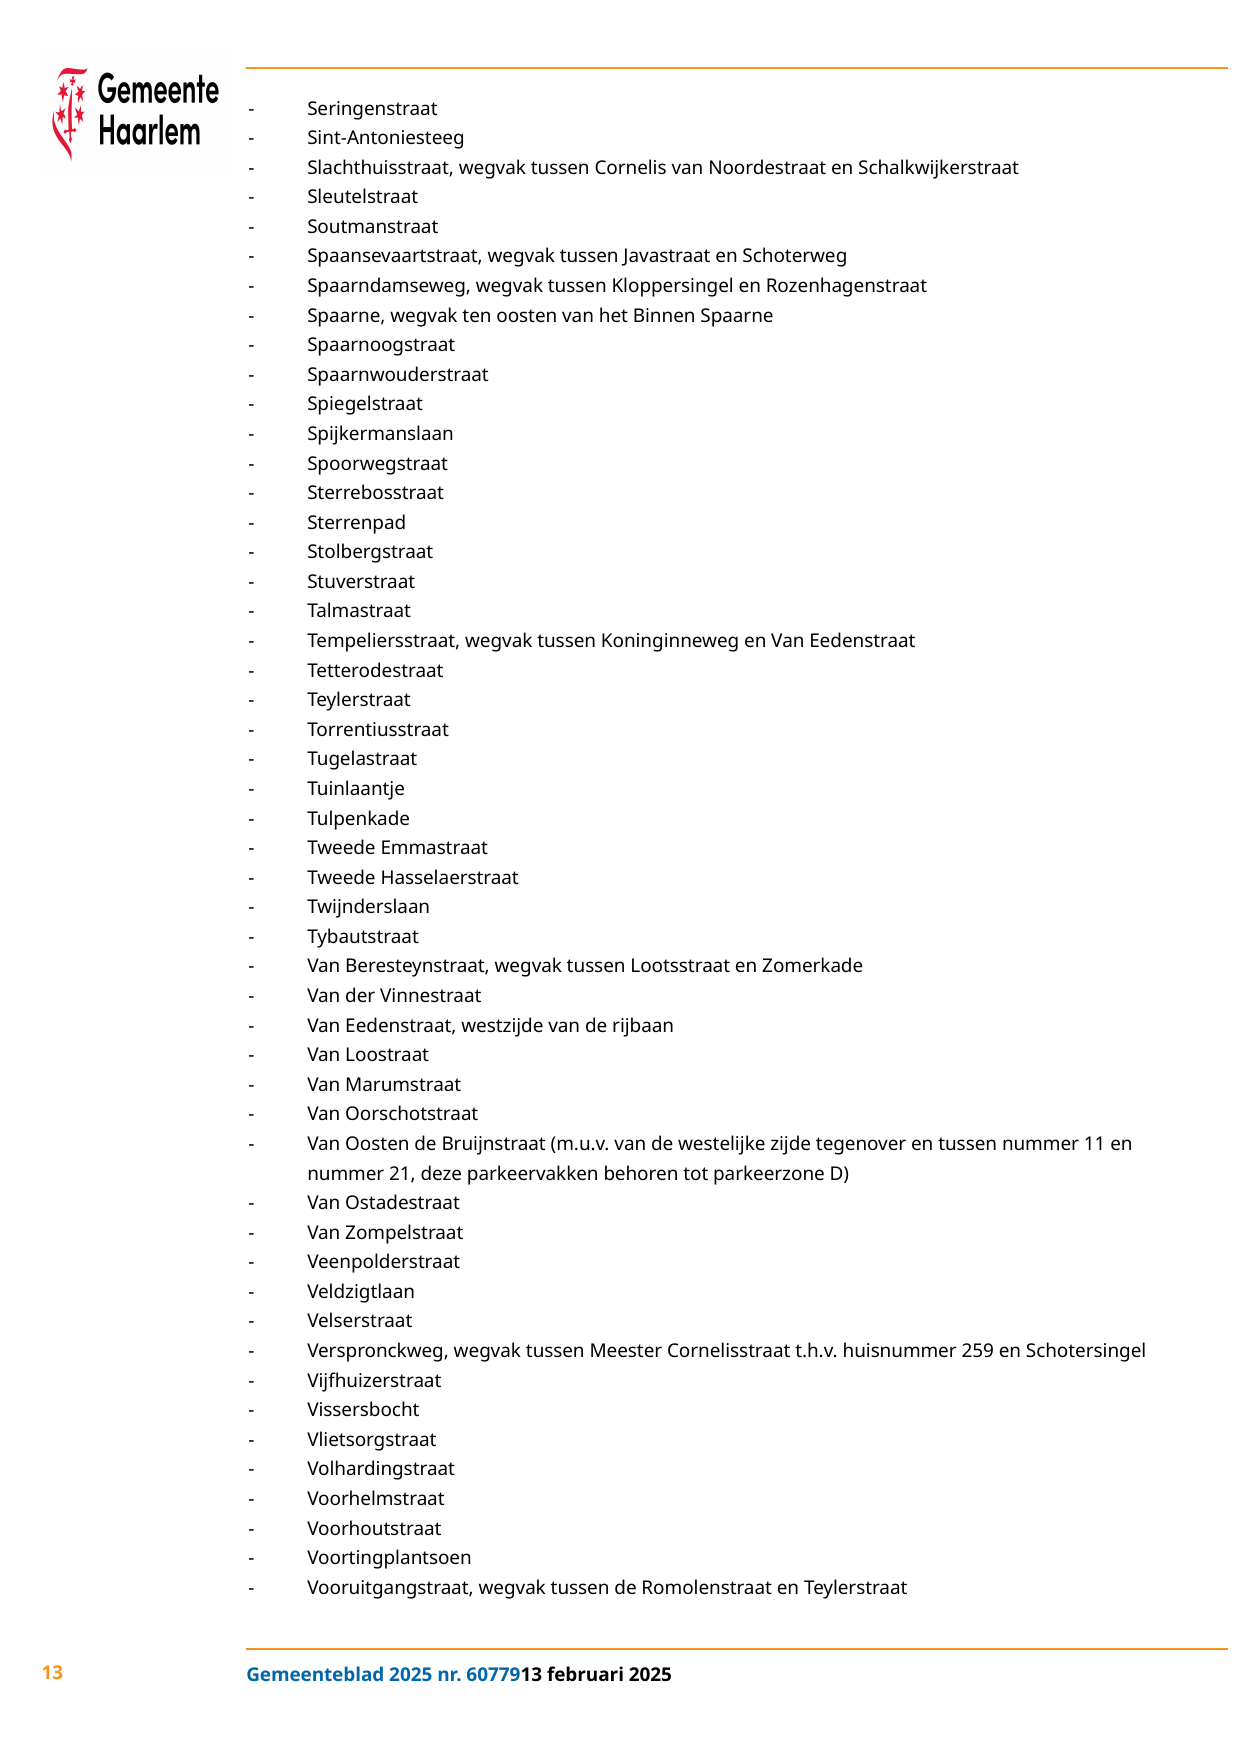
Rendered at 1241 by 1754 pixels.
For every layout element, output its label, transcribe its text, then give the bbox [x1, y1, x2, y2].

list Tugelastraat [248, 746, 1152, 771]
list Spijkermanslaan [248, 420, 1152, 446]
list Volhardingstraat [248, 1456, 1152, 1481]
list Van Eedenstraat, westzijde van de rijbaan [248, 1012, 1152, 1038]
list Sint-Antoniesteeg [248, 124, 1152, 150]
list Seringenstraat [248, 95, 1152, 121]
list Vijfhuizerstraat [248, 1367, 1152, 1393]
list Van Beresteynstraat, wegvak tussen Lootsstraat en Zomerkade [248, 953, 1152, 978]
list Stuverstraat [248, 568, 1152, 594]
list Stolbergstraat [248, 538, 1152, 564]
list Twijnderslaan [248, 893, 1152, 919]
list Vissersbocht [248, 1396, 1152, 1422]
list Van Marumstraat [248, 1071, 1152, 1097]
list Veenpolderstraat [248, 1248, 1152, 1274]
picture [41, 47, 231, 172]
list Voorhelmstraat [248, 1485, 1152, 1511]
list Verspronckweg, wegvak tussen Meester Cornelisstraat t.h.v. huisnummer 259 en Schotersingel [248, 1337, 1152, 1363]
list Spoorwegstraat [248, 450, 1152, 476]
list Tybautstraat [248, 923, 1152, 949]
list Van Oosten de Bruijnstraat (m.u.v. van de westelijke zijde tegenover en tussen nummer 11 en nummer 21, deze parkeervakken behoren tot parkeerzone D) [248, 1130, 1152, 1186]
list Talmastraat [248, 598, 1152, 623]
list Spaarndamseweg, wegvak tussen Kloppersingel en Rozenhagenstraat [248, 272, 1152, 298]
list Tempeliersstraat, wegvak tussen Koninginneweg en Van Eedenstraat [248, 627, 1152, 653]
list Van Loostraat [248, 1041, 1152, 1067]
list Veldzigtlaan [248, 1278, 1152, 1304]
list Tuinlaantje [248, 775, 1152, 801]
list Tweede Hasselaerstraat [248, 864, 1152, 890]
list Voortingplantsoen [248, 1544, 1152, 1570]
list Van Oorschotstraat [248, 1101, 1152, 1126]
list Tulpenkade [248, 805, 1152, 831]
list Sleutelstraat [248, 183, 1152, 209]
list Soutmanstraat [248, 213, 1152, 239]
list Vlietsorgstraat [248, 1426, 1152, 1452]
list Teylerstraat [248, 686, 1152, 712]
list Van der Vinnestraat [248, 982, 1152, 1008]
list Spaarnoogstraat [248, 331, 1152, 357]
list Spiegelstraat [248, 391, 1152, 416]
list Tetterodestraat [248, 657, 1152, 683]
list Sterrenpad [248, 509, 1152, 535]
list Vooruitgangstraat, wegvak tussen de Romolenstraat en Teylerstraat [248, 1574, 1152, 1600]
list Slachthuisstraat, wegvak tussen Cornelis van Noordestraat en Schalkwijkerstraat [248, 154, 1152, 180]
list Sterrebosstraat [248, 479, 1152, 505]
list Spaansevaartstraat, wegvak tussen Javastraat en Schoterweg [248, 243, 1152, 268]
list Tweede Emmastraat [248, 834, 1152, 860]
list Spaarne, wegvak ten oosten van het Binnen Spaarne [248, 302, 1152, 328]
list Voorhoutstraat [248, 1515, 1152, 1541]
list Van Ostadestraat [248, 1189, 1152, 1215]
list Spaarnwouderstraat [248, 361, 1152, 387]
list Van Zompelstraat [248, 1219, 1152, 1245]
list Velserstraat [248, 1308, 1152, 1333]
list Torrentiusstraat [248, 716, 1152, 742]
